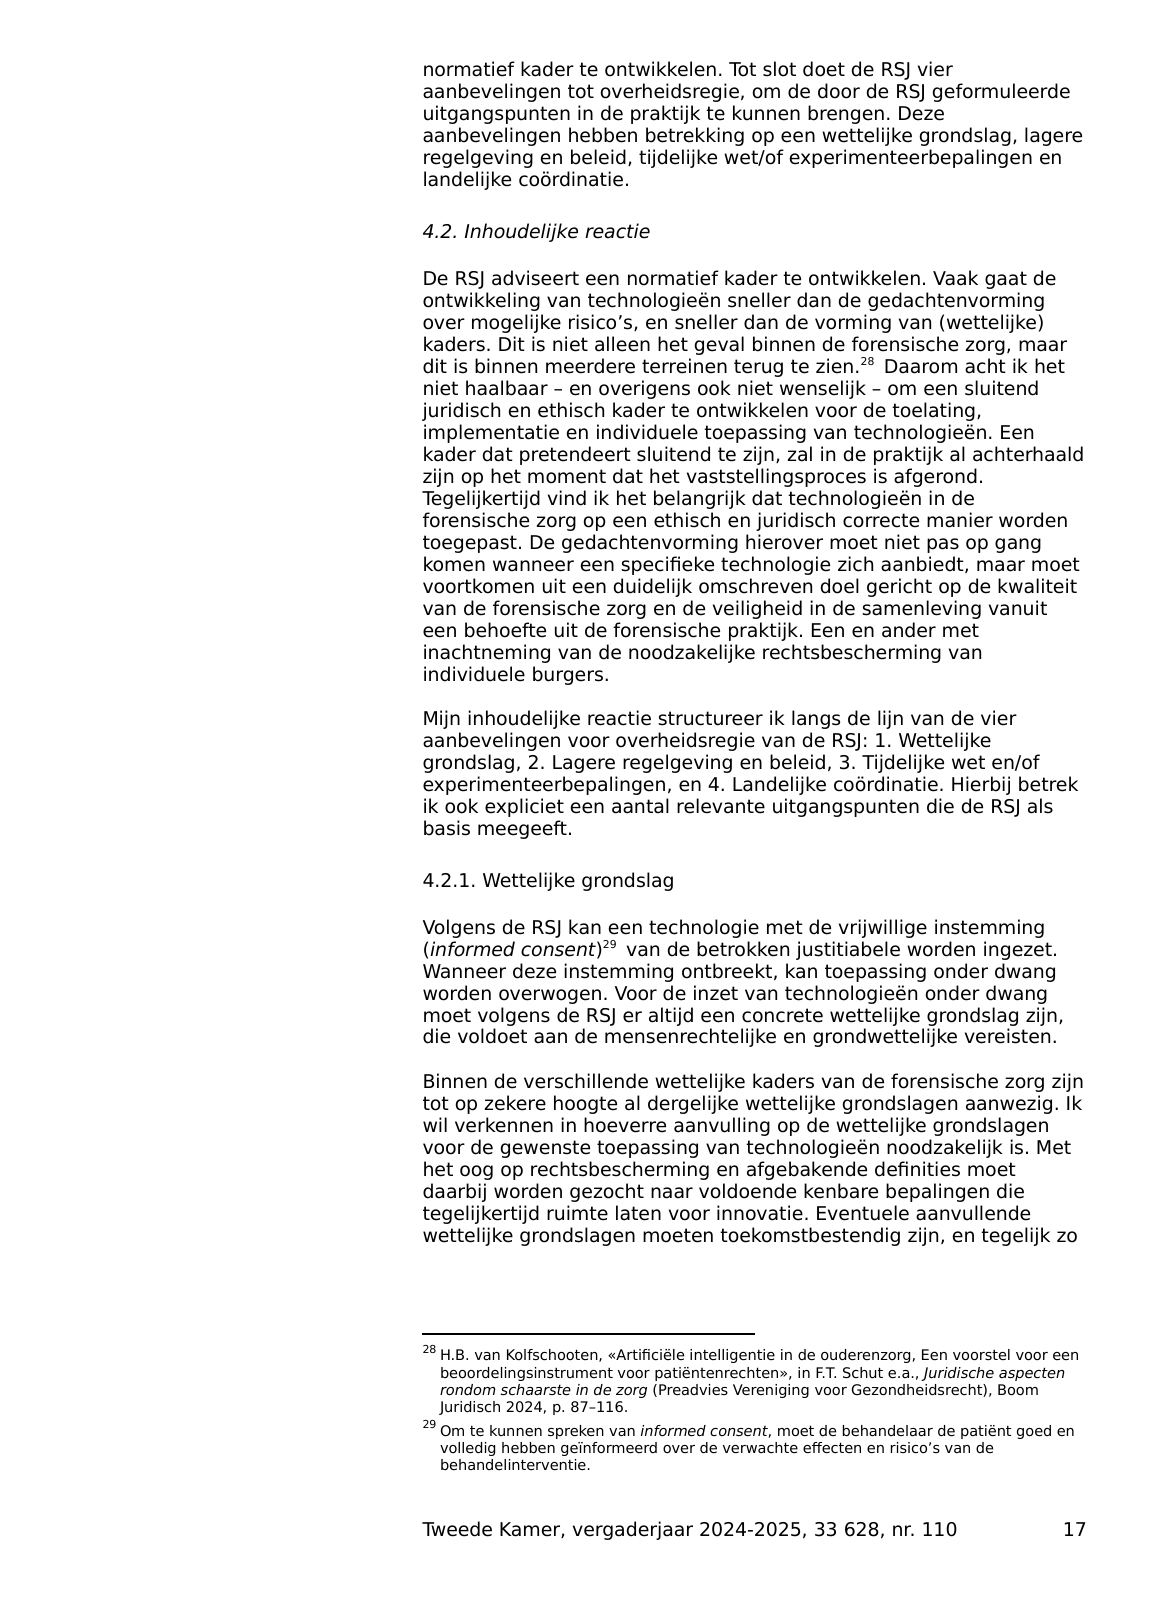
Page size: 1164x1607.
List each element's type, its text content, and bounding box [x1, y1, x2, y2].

subtitle 4.2.1. Wettelijke grondslag [422, 869, 1087, 892]
text Volgens de RSJ kan een technologie met de vrijwillige instemming (informed consent) van de betrokken justitiabele worden ingezet. Wanneer deze instemming ontbreekt, kan toepassing onder dwang worden overwogen. Voor de inzet van technologieën onder dwang moet volgens de RSJ er altijd een concrete wettelijke grondslag zijn, die voldoet aan de mensenrechtelijke en grondwettelijke vereisten. [422, 917, 1087, 1048]
text normatief kader te ontwikkelen. Tot slot doet de RSJ vier aanbevelingen tot overheidsregie, om de door de RSJ geformuleerde uitgangspunten in de praktijk te kunnen brengen. Deze aanbevelingen hebben betrekking op een wettelijke grondslag, lagere regelgeving en beleid, tijdelijke wet/of experimenteerbepalingen en landelijke coördinatie. [422, 59, 1087, 191]
text Mijn inhoudelijke reactie structureer ik langs de lijn van de vier aanbevelingen voor overheidsregie van de RSJ: 1. Wettelijke grondslag, 2. Lagere regelgeving en beleid, 3. Tijdelijke wet en/of experimenteerbepalingen, en 4. Landelijke coördinatie. Hierbij betrek ik ook expliciet een aantal relevante uitgangspunten die de RSJ als basis meegeeft. [422, 708, 1087, 839]
text Om te kunnen spreken van informed consent, moet de behandelaar de patiënt goed en volledig hebben geïnformeerd over de verwachte effecten en risico’s van de behandelinterventie. [422, 1418, 1087, 1474]
text H.B. van Kolfschooten, «Artificiële intelligentie in de ouderenzorg, Een voorstel voor een beoordelingsinstrument voor patiëntenrechten», in F.T. Schut e.a., Juridische aspecten rondom schaarste in de zorg (Preadvies Vereniging voor Gezondheidsrecht), Boom Juridisch 2024, p. 87–116. [422, 1343, 1087, 1416]
text Binnen de verschillende wettelijke kaders van de forensische zorg zijn tot op zekere hoogte al dergelijke wettelijke grondslagen aanwezig. Ik wil verkennen in hoeverre aanvulling op de wettelijke grondslagen voor de gewenste toepassing van technologieën noodzakelijk is. Met het oog op rechtsbescherming en afgebakende definities moet daarbij worden gezocht naar voldoende kenbare bepalingen die tegelijkertijd ruimte laten voor innovatie. Eventuele aanvullende wettelijke grondslagen moeten toekomstbestendig zijn, en tegelijk zo [422, 1071, 1087, 1246]
text De RSJ adviseert een normatief kader te ontwikkelen. Vaak gaat de ontwikkeling van technologieën sneller dan de gedachtenvorming over mogelijke risico’s, en sneller dan de vorming van (wettelijke) kaders. Dit is niet alleen het geval binnen de forensische zorg, maar dit is binnen meerdere terreinen terug te zien. Daarom acht ik het niet haalbaar – en overigens ook niet wenselijk – om een sluitend juridisch en ethisch kader te ontwikkelen voor de toelating, implementatie en individuele toepassing van technologieën. Een kader dat pretendeert sluitend te zijn, zal in de praktijk al achterhaald zijn op het moment dat het vaststellingsproces is afgerond. Tegelijkertijd vind ik het belangrijk dat technologieën in de forensische zorg op een ethisch en juridisch correcte manier worden toegepast. De gedachtenvorming hierover moet niet pas op gang komen wanneer een specifieke technologie zich aanbiedt, maar moet voortkomen uit een duidelijk omschreven doel gericht op de kwaliteit van de forensische zorg en de veiligheid in de samenleving vanuit een behoefte uit de forensische praktijk. Een en ander met inachtneming van de noodzakelijke rechtsbescherming van individuele burgers. [422, 268, 1087, 686]
subtitle 4.2. Inhoudelijke reactie [422, 221, 1087, 243]
